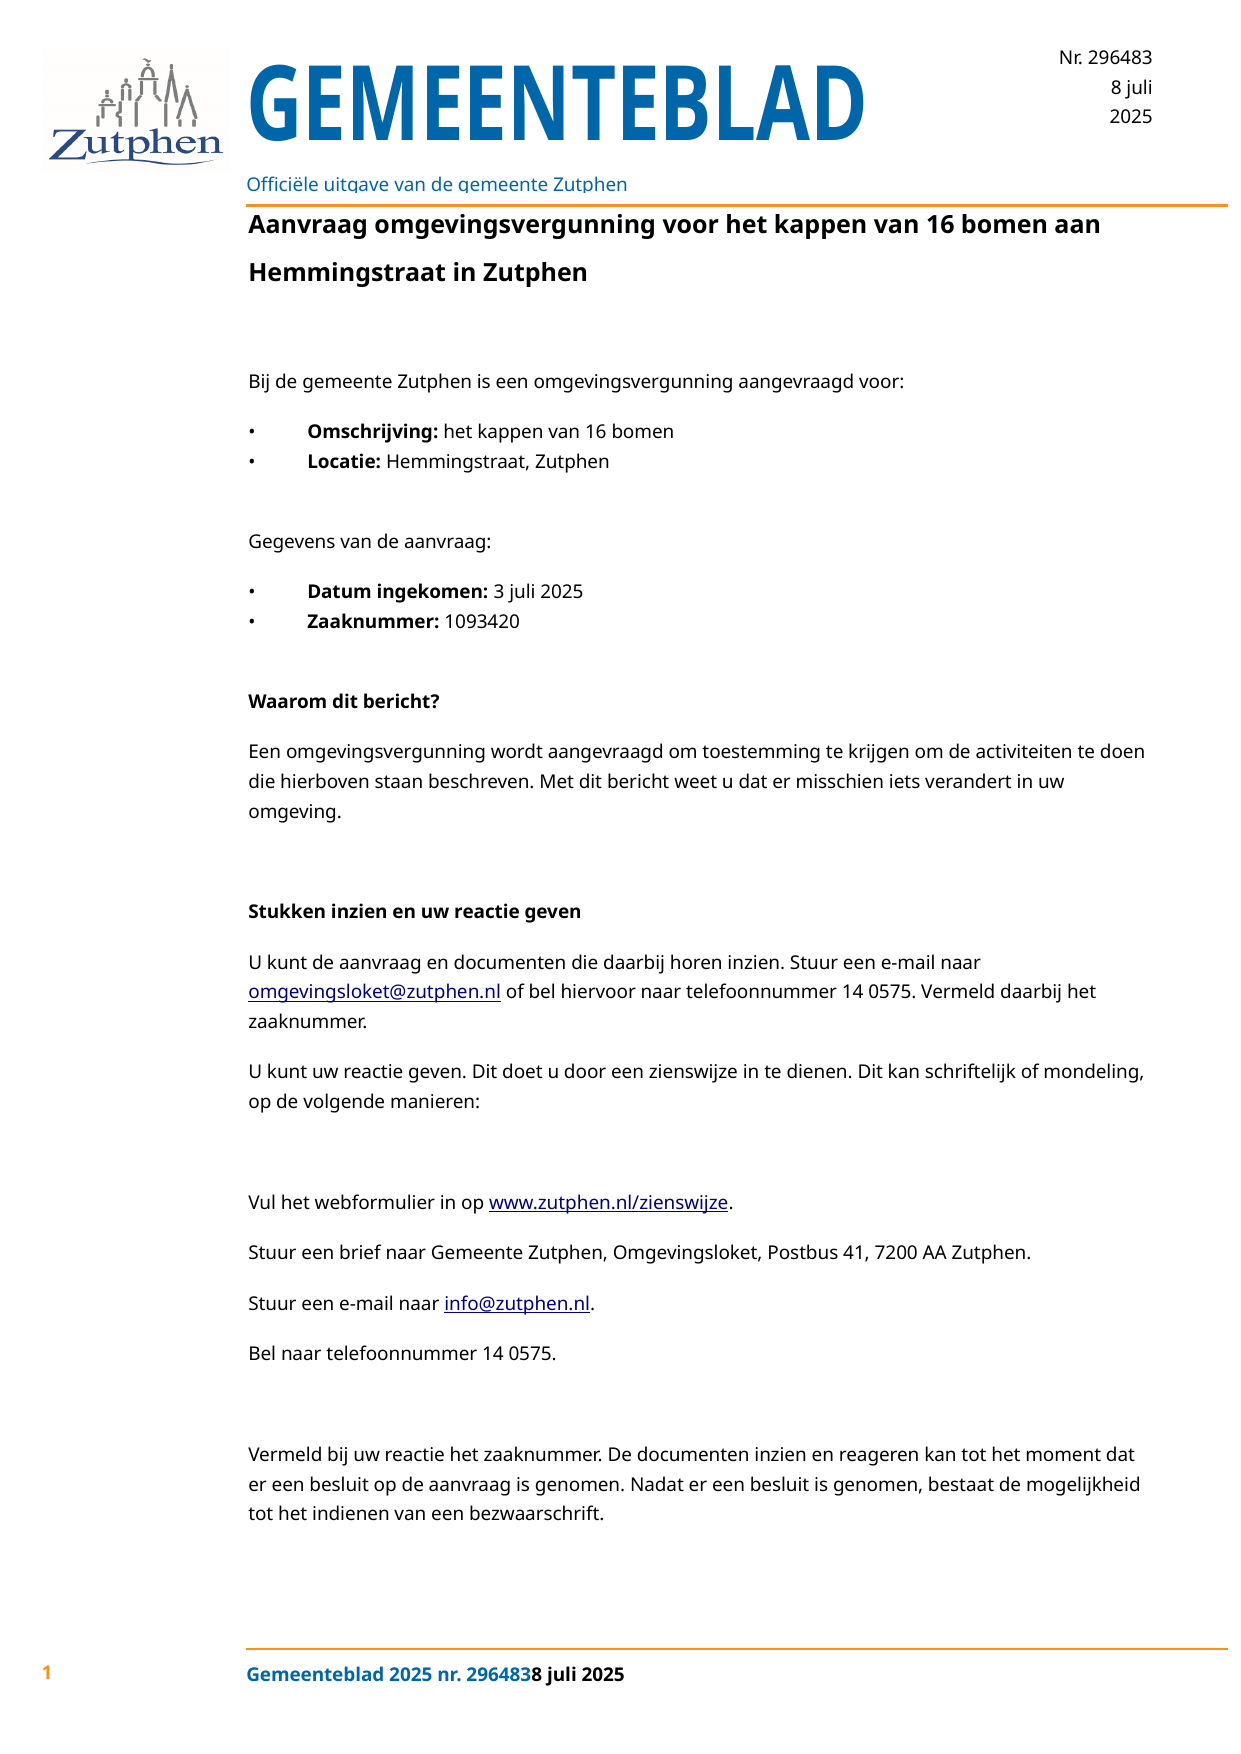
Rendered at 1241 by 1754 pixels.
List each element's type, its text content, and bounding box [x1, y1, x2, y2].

list Locatie: Hemmingstraat, Zutphen [248, 448, 1152, 474]
text Bij de gemeente Zutphen is een omgevingsvergunning aangevraagd voor: [248, 368, 1152, 394]
text Bel naar telefoonnummer 14 0575. [248, 1340, 1152, 1366]
text Stuur een e-mail naar info@zutphen.nl. [248, 1290, 1152, 1316]
text Stukken inzien en uw reactie geven [248, 899, 1152, 924]
text U kunt uw reactie geven. Dit doet u door een zienswijze in te dienen. Dit kan schriftelijk of mondeling, op de volgende manieren: [248, 1059, 1152, 1114]
text Waarom dit bericht? [248, 688, 1152, 714]
list Zaaknummer: 1093420 [248, 608, 1152, 634]
text U kunt de aanvraag en documenten die daarbij horen inzien. Stuur een e-mail naar omgevingsloket@zutphen.nl of bel hiervoor naar telefoonnummer 14 0575. Vermeld daarbij het zaaknummer. [248, 949, 1152, 1034]
text Stuur een brief naar Gemeente Zutphen, Omgevingsloket, Postbus 41, 7200 AA Zutphen. [248, 1239, 1152, 1265]
list Omschrijving: het kappen van 16 bomen [248, 419, 1152, 444]
text Gegevens van de aanvraag: [248, 528, 1152, 554]
text Aanvraag omgevingsvergunning voor het kappen van 16 bomen aan Hemmingstraat in Zutphen [248, 207, 1152, 288]
picture [41, 47, 231, 172]
list Datum ingekomen: 3 juli 2025 [248, 579, 1152, 604]
text Een omgevingsvergunning wordt aangevraagd om toestemming te krijgen om de activiteiten te doen die hierboven staan beschreven. Met dit bericht weet u dat er misschien iets verandert in uw omgeving. [248, 739, 1152, 824]
text Vermeld bij uw reactie het zaaknummer. De documenten inzien en reageren kan tot het moment dat er een besluit op de aanvraag is genomen. Nadat er een besluit is genomen, bestaat de mogelijkheid tot het indienen van een bezwaarschrift. [248, 1441, 1152, 1526]
text Vul het webformulier in op www.zutphen.nl/zienswijze. [248, 1189, 1152, 1215]
